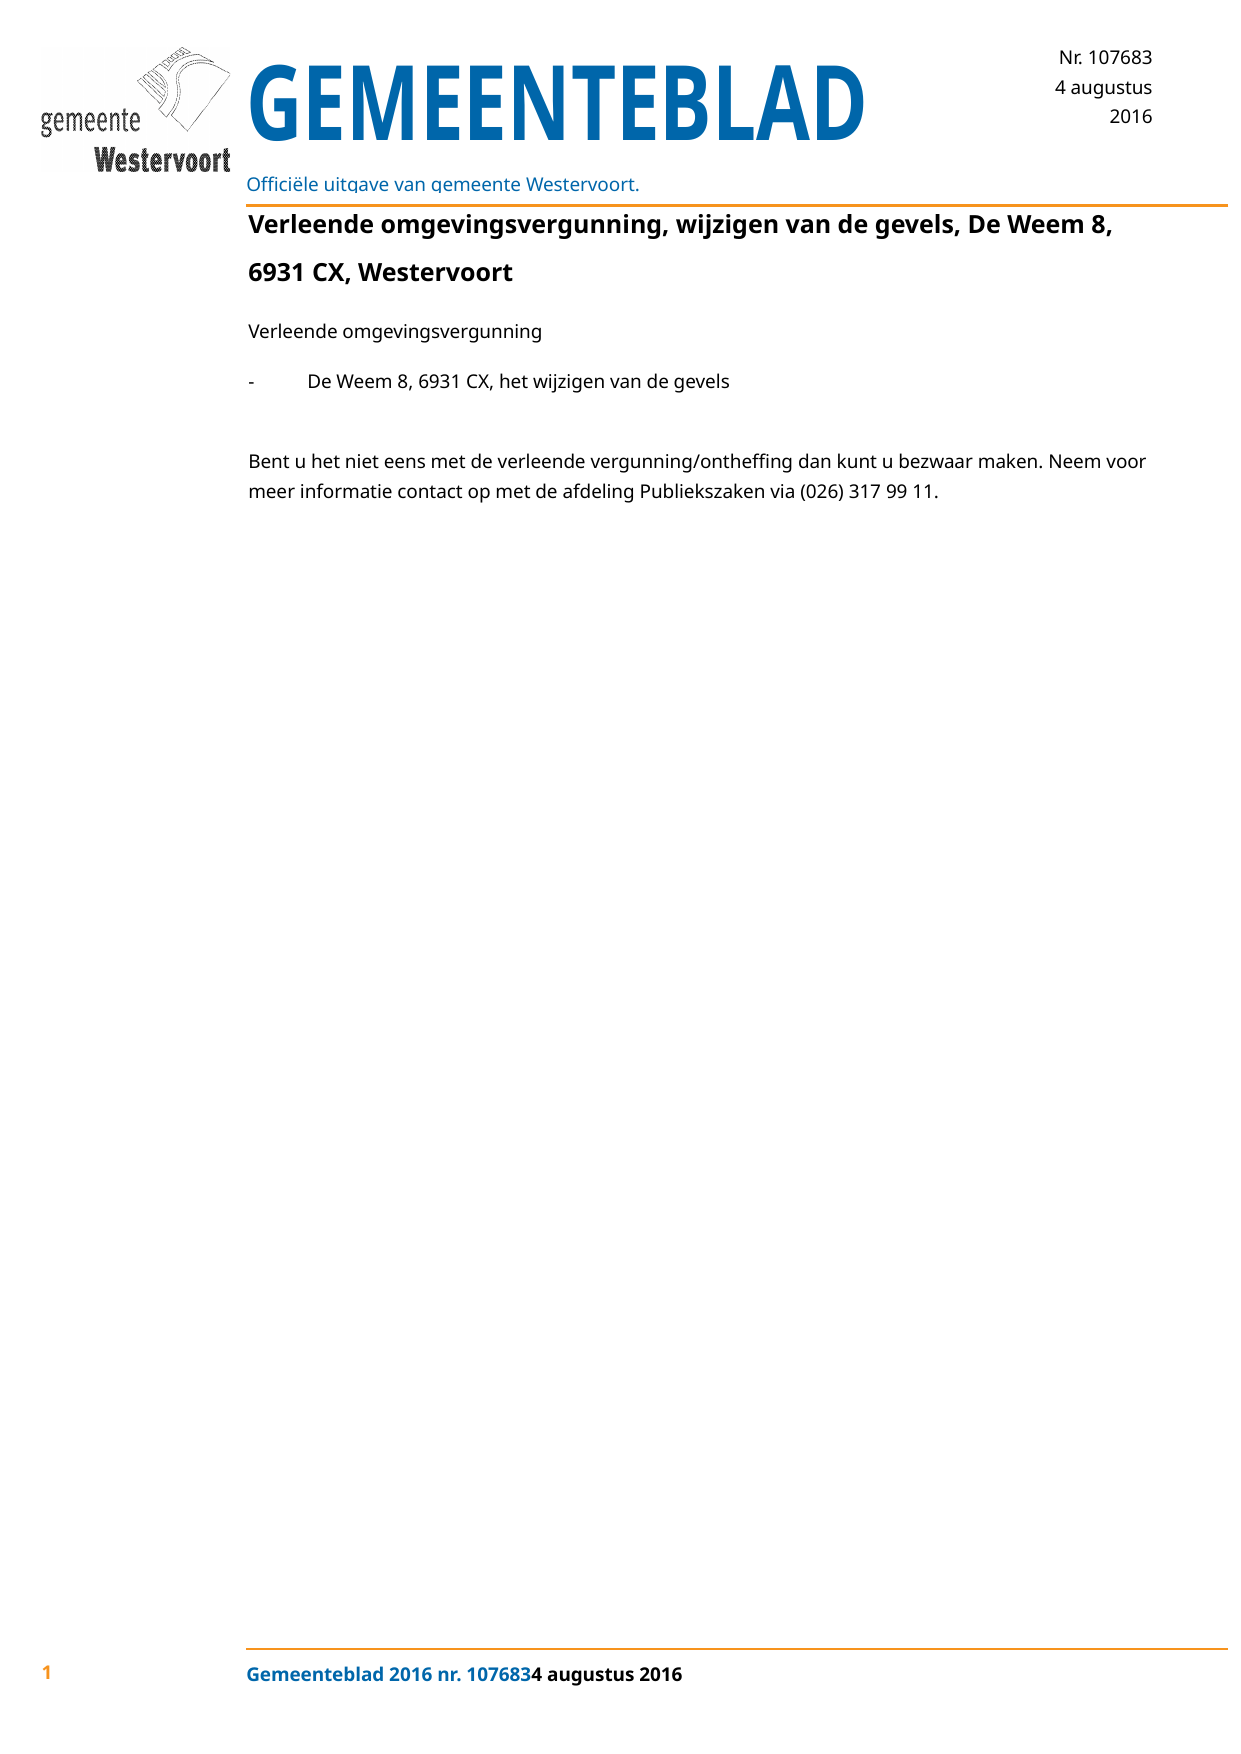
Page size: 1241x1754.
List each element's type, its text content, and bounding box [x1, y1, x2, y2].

picture [41, 47, 231, 172]
text Verleende omgevingsvergunning, wijzigen van de gevels, De Weem 8, 6931 CX, Westervoort [248, 207, 1152, 288]
text Verleende omgevingsvergunning [248, 318, 1152, 344]
list De Weem 8, 6931 CX, het wijzigen van de gevels [248, 368, 1152, 394]
text Bent u het niet eens met de verleende vergunning/ontheffing dan kunt u bezwaar maken. Neem voor meer informatie contact op met de afdeling Publiekszaken via (026) 317 99 11. [248, 448, 1152, 504]
